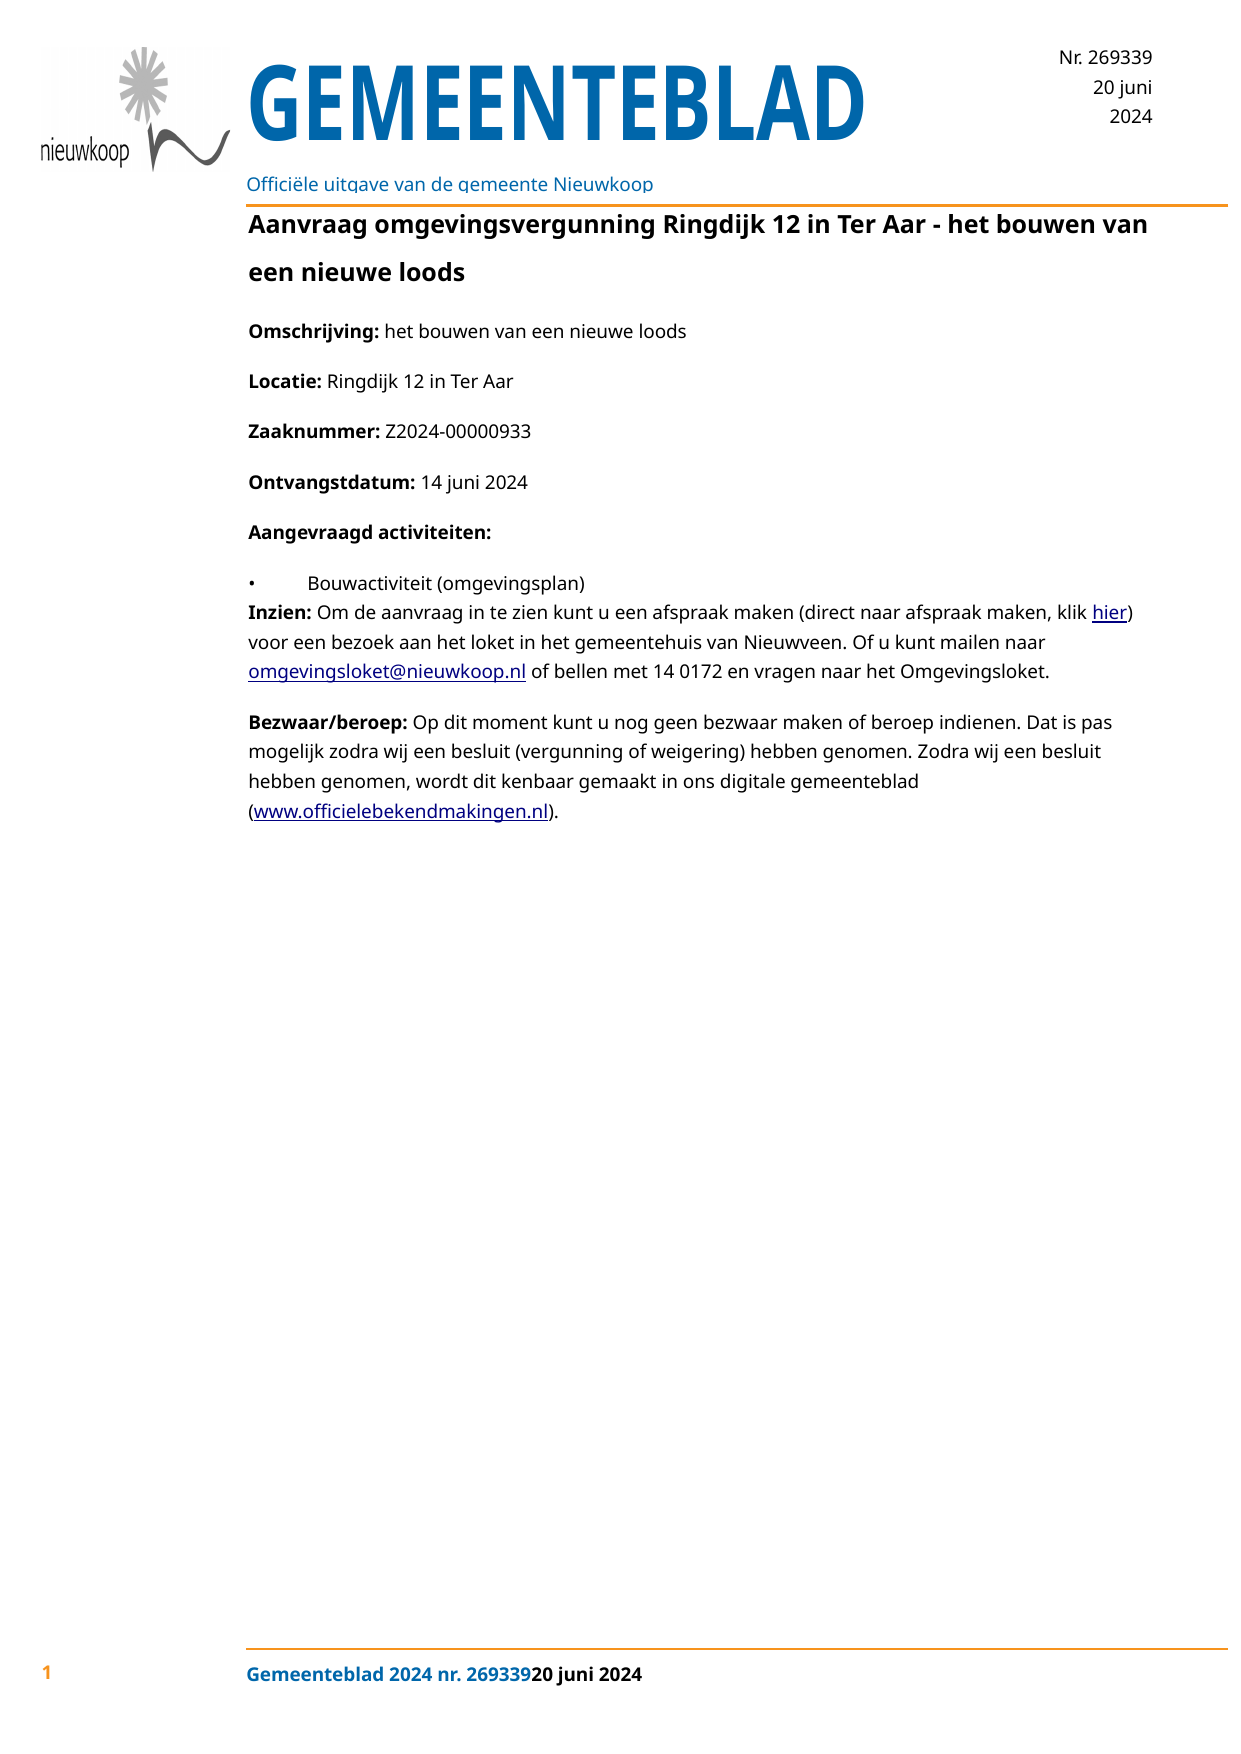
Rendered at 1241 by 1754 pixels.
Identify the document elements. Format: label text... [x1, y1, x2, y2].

picture [41, 47, 231, 172]
list Bouwactiviteit (omgevingsplan) [248, 570, 1152, 596]
text Aanvraag omgevingsvergunning Ringdijk 12 in Ter Aar - het bouwen van een nieuwe loods [248, 207, 1152, 288]
text Aangevraagd activiteiten: [248, 519, 1152, 545]
text Bezwaar/beroep: Op dit moment kunt u nog geen bezwaar maken of beroep indienen. Dat is pas mogelijk zodra wij een besluit (vergunning of weigering) hebben genomen. Zodra wij een besluit hebben genomen, wordt dit kenbaar gemaakt in ons digitale gemeenteblad (www.officielebekendmakingen.nl). [248, 709, 1152, 824]
text Inzien: Om de aanvraag in te zien kunt u een afspraak maken (direct naar afspraak maken, klik hier) voor een bezoek aan het loket in het gemeentehuis van Nieuwveen. Of u kunt mailen naar omgevingsloket@nieuwkoop.nl of bellen met 14 0172 en vragen naar het Omgevingsloket. [248, 599, 1152, 684]
text Locatie: Ringdijk 12 in Ter Aar [248, 368, 1152, 394]
text Omschrijving: het bouwen van een nieuwe loods [248, 318, 1152, 344]
text Ontvangstdatum: 14 juni 2024 [248, 469, 1152, 495]
text Zaaknummer: Z2024-00000933 [248, 419, 1152, 444]
